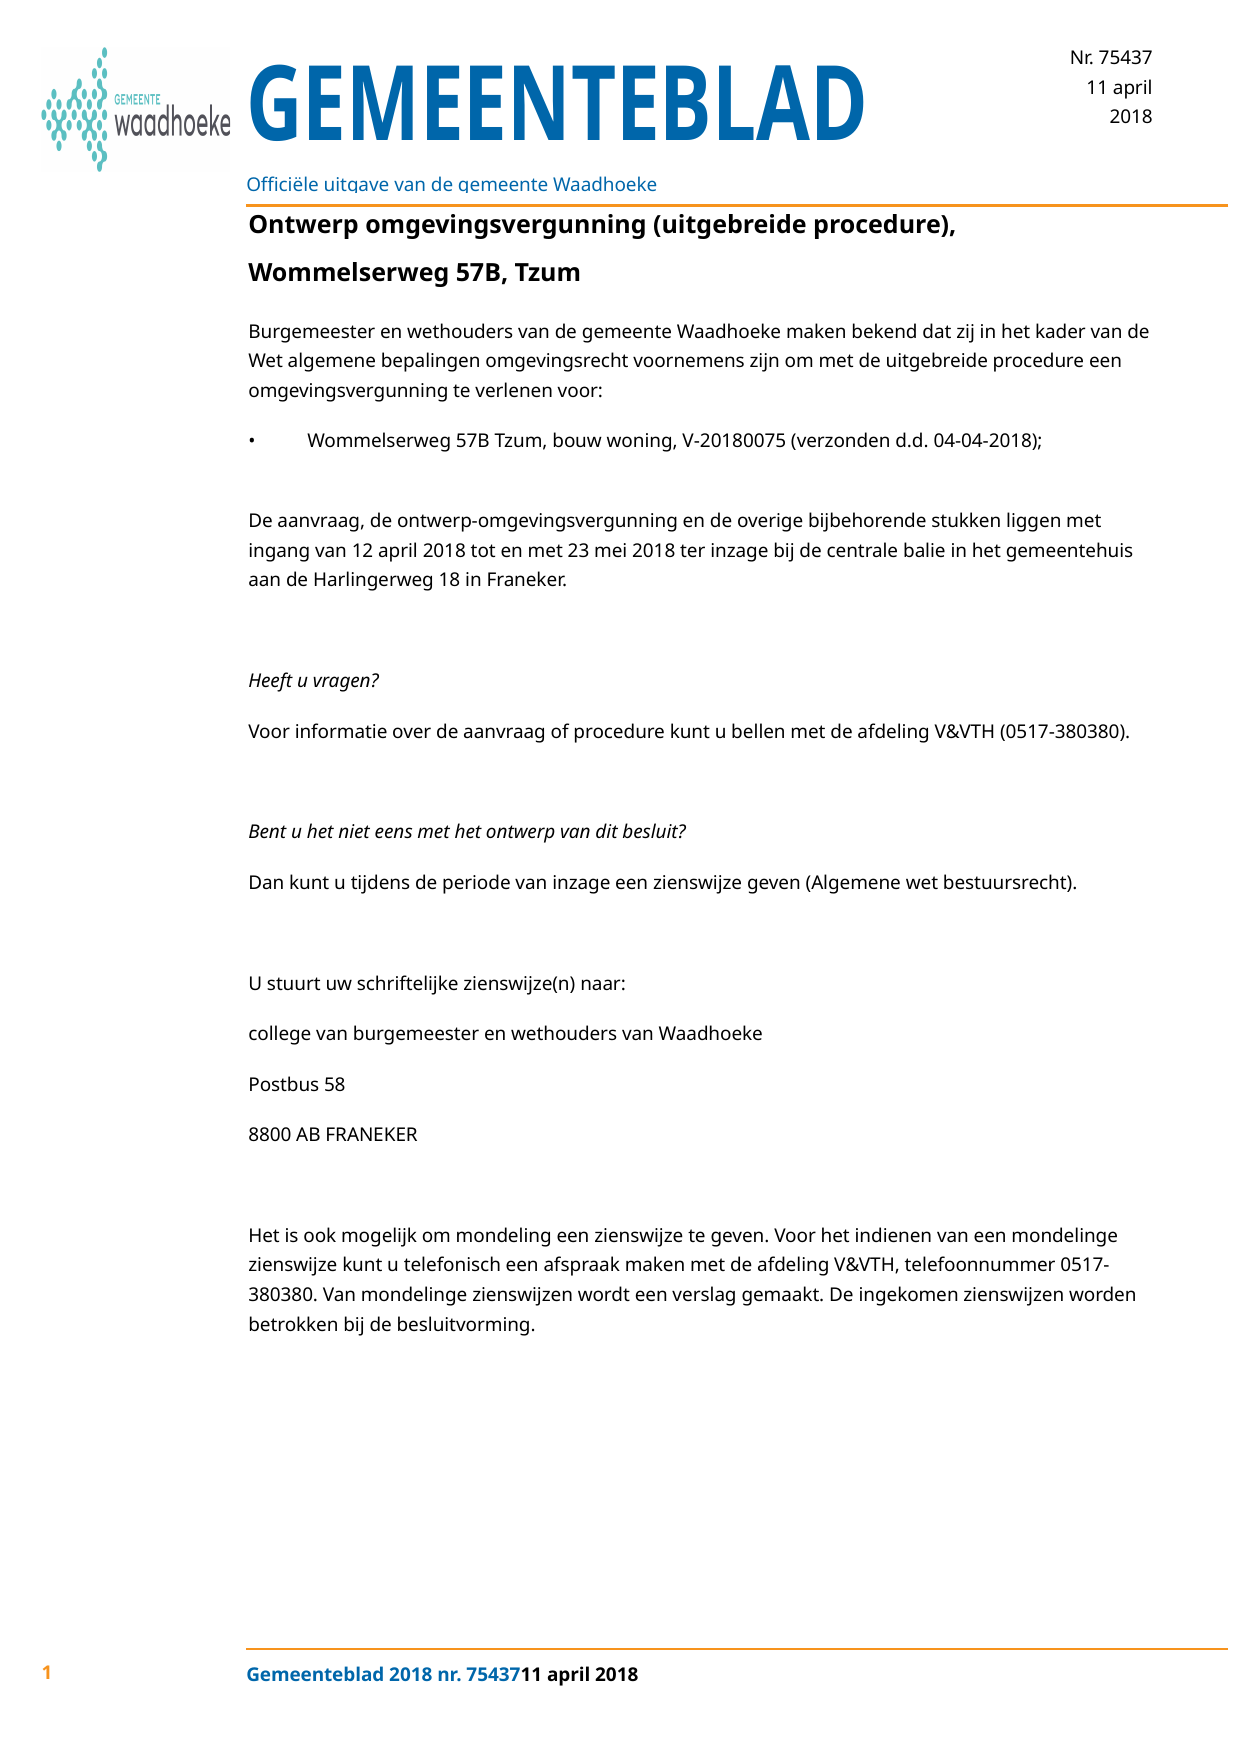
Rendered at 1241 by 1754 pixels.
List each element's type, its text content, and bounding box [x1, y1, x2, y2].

text Burgemeester en wethouders van de gemeente Waadhoeke maken bekend dat zij in het kader van de Wet algemene bepalingen omgevingsrecht voornemens zijn om met de uitgebreide procedure een omgevingsvergunning te verlenen voor: [248, 318, 1152, 403]
text college van burgemeester en wethouders van Waadhoeke [248, 1020, 1152, 1046]
picture [41, 47, 231, 172]
text Postbus 58 [248, 1071, 1152, 1097]
list Wommelserweg 57B Tzum, bouw woning, V-20180075 (verzonden d.d. 04-04-2018); [248, 427, 1152, 453]
text 8800 AB FRANEKER [248, 1121, 1152, 1147]
text U stuurt uw schriftelijke zienswijze(n) naar: [248, 970, 1152, 996]
text Ontwerp omgevingsvergunning (uitgebreide procedure), Wommelserweg 57B, Tzum [248, 207, 1152, 288]
text Bent u het niet eens met het ontwerp van dit besluit? [248, 819, 1152, 844]
text Dan kunt u tijdens de periode van inzage een zienswijze geven (Algemene wet bestuursrecht). [248, 869, 1152, 895]
text Heeft u vragen? [248, 667, 1152, 693]
text De aanvraag, de ontwerp-omgevingsvergunning en de overige bijbehorende stukken liggen met ingang van 12 april 2018 tot en met 23 mei 2018 ter inzage bij de centrale balie in het gemeentehuis aan de Harlingerweg 18 in Franeker. [248, 507, 1152, 592]
text Voor informatie over de aanvraag of procedure kunt u bellen met de afdeling V&VTH (0517-380380). [248, 718, 1152, 744]
text Het is ook mogelijk om mondeling een zienswijze te geven. Voor het indienen van een mondelinge zienswijze kunt u telefonisch een afspraak maken met de afdeling V&VTH, telefoonnummer 0517-380380. Van mondelinge zienswijzen wordt een verslag gemaakt. De ingekomen zienswijzen worden betrokken bij de besluitvorming. [248, 1222, 1152, 1337]
